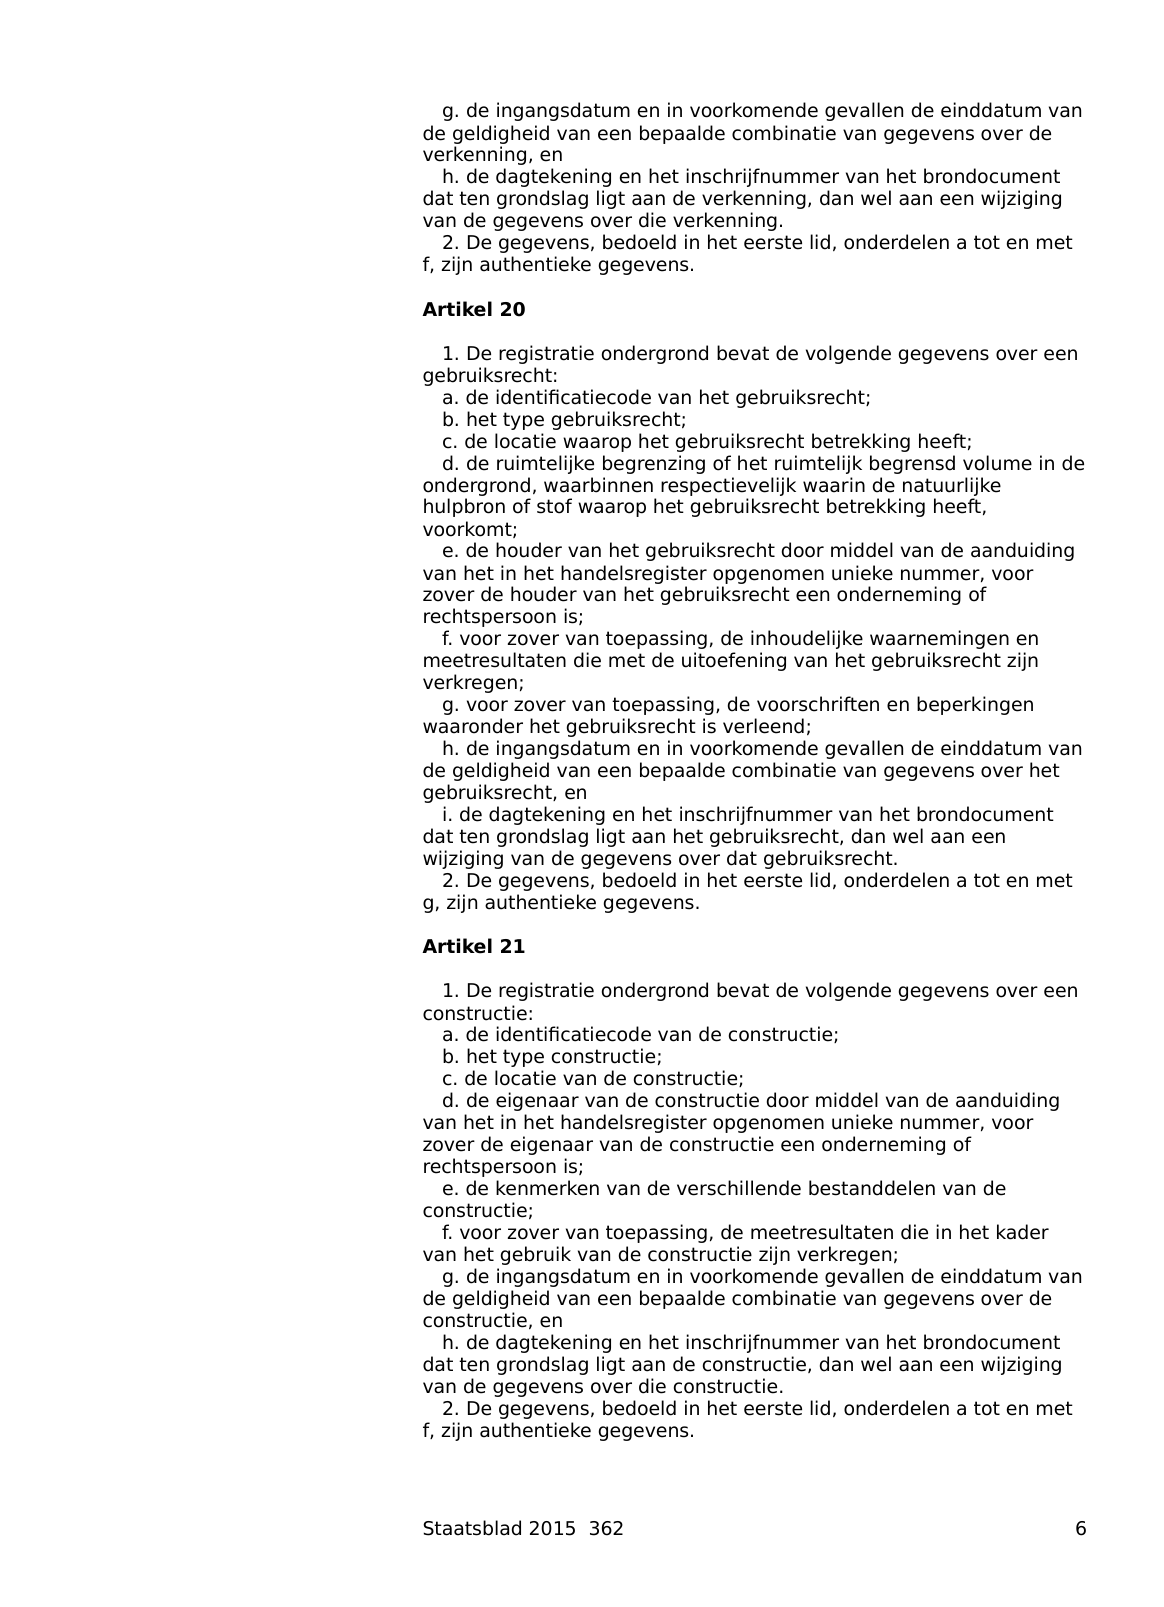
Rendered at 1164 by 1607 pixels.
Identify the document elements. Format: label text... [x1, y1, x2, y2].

subtitle Artikel 20 [422, 298, 1087, 320]
text c. de locatie waarop het gebruiksrecht betrekking heeft; [422, 431, 1087, 452]
text 2. De gegevens, bedoeld in het eerste lid, onderdelen a tot en met f, zijn authentieke gegevens. [422, 232, 1087, 276]
text g. voor zover van toepassing, de voorschriften en beperkingen waaronder het gebruiksrecht is verleend; [422, 694, 1087, 738]
text c. de locatie van de constructie; [422, 1068, 1087, 1090]
text h. de dagtekening en het inschrijfnummer van het brondocument dat ten grondslag ligt aan de constructie, dan wel aan een wijziging van de gegevens over die constructie. [422, 1332, 1087, 1398]
text h. de ingangsdatum en in voorkomende gevallen de einddatum van de geldigheid van een bepaalde combinatie van gegevens over het gebruiksrecht, en [422, 738, 1087, 804]
text e. de kenmerken van de verschillende bestanddelen van de constructie; [422, 1178, 1087, 1222]
text g. de ingangsdatum en in voorkomende gevallen de einddatum van de geldigheid van een bepaalde combinatie van gegevens over de verkenning, en [422, 100, 1087, 166]
text 1. De registratie ondergrond bevat de volgende gegevens over een gebruiksrecht: [422, 343, 1087, 387]
text a. de identificatiecode van het gebruiksrecht; [422, 387, 1087, 408]
text a. de identificatiecode van de constructie; [422, 1024, 1087, 1046]
text g. de ingangsdatum en in voorkomende gevallen de einddatum van de geldigheid van een bepaalde combinatie van gegevens over de constructie, en [422, 1266, 1087, 1332]
text e. de houder van het gebruiksrecht door middel van de aanduiding van het in het handelsregister opgenomen unieke nummer, voor zover de houder van het gebruiksrecht een onderneming of rechtspersoon is; [422, 540, 1087, 628]
text b. het type constructie; [422, 1046, 1087, 1068]
text h. de dagtekening en het inschrijfnummer van het brondocument dat ten grondslag ligt aan de verkenning, dan wel aan een wijziging van de gegevens over die verkenning. [422, 166, 1087, 232]
subtitle Artikel 21 [422, 936, 1087, 958]
text f. voor zover van toepassing, de inhoudelijke waarnemingen en meetresultaten die met de uitoefening van het gebruiksrecht zijn verkregen; [422, 628, 1087, 694]
text 2. De gegevens, bedoeld in het eerste lid, onderdelen a tot en met g, zijn authentieke gegevens. [422, 870, 1087, 914]
text d. de ruimtelijke begrenzing of het ruimtelijk begrensd volume in de ondergrond, waarbinnen respectievelijk waarin de natuurlijke hulpbron of stof waarop het gebruiksrecht betrekking heeft, voorkomt; [422, 452, 1087, 540]
text f. voor zover van toepassing, de meetresultaten die in het kader van het gebruik van de constructie zijn verkregen; [422, 1222, 1087, 1266]
text 1. De registratie ondergrond bevat de volgende gegevens over een constructie: [422, 980, 1087, 1024]
text d. de eigenaar van de constructie door middel van de aanduiding van het in het handelsregister opgenomen unieke nummer, voor zover de eigenaar van de constructie een onderneming of rechtspersoon is; [422, 1090, 1087, 1178]
text i. de dagtekening en het inschrijfnummer van het brondocument dat ten grondslag ligt aan het gebruiksrecht, dan wel aan een wijziging van de gegevens over dat gebruiksrecht. [422, 804, 1087, 870]
text b. het type gebruiksrecht; [422, 408, 1087, 431]
text 2. De gegevens, bedoeld in het eerste lid, onderdelen a tot en met f, zijn authentieke gegevens. [422, 1398, 1087, 1442]
